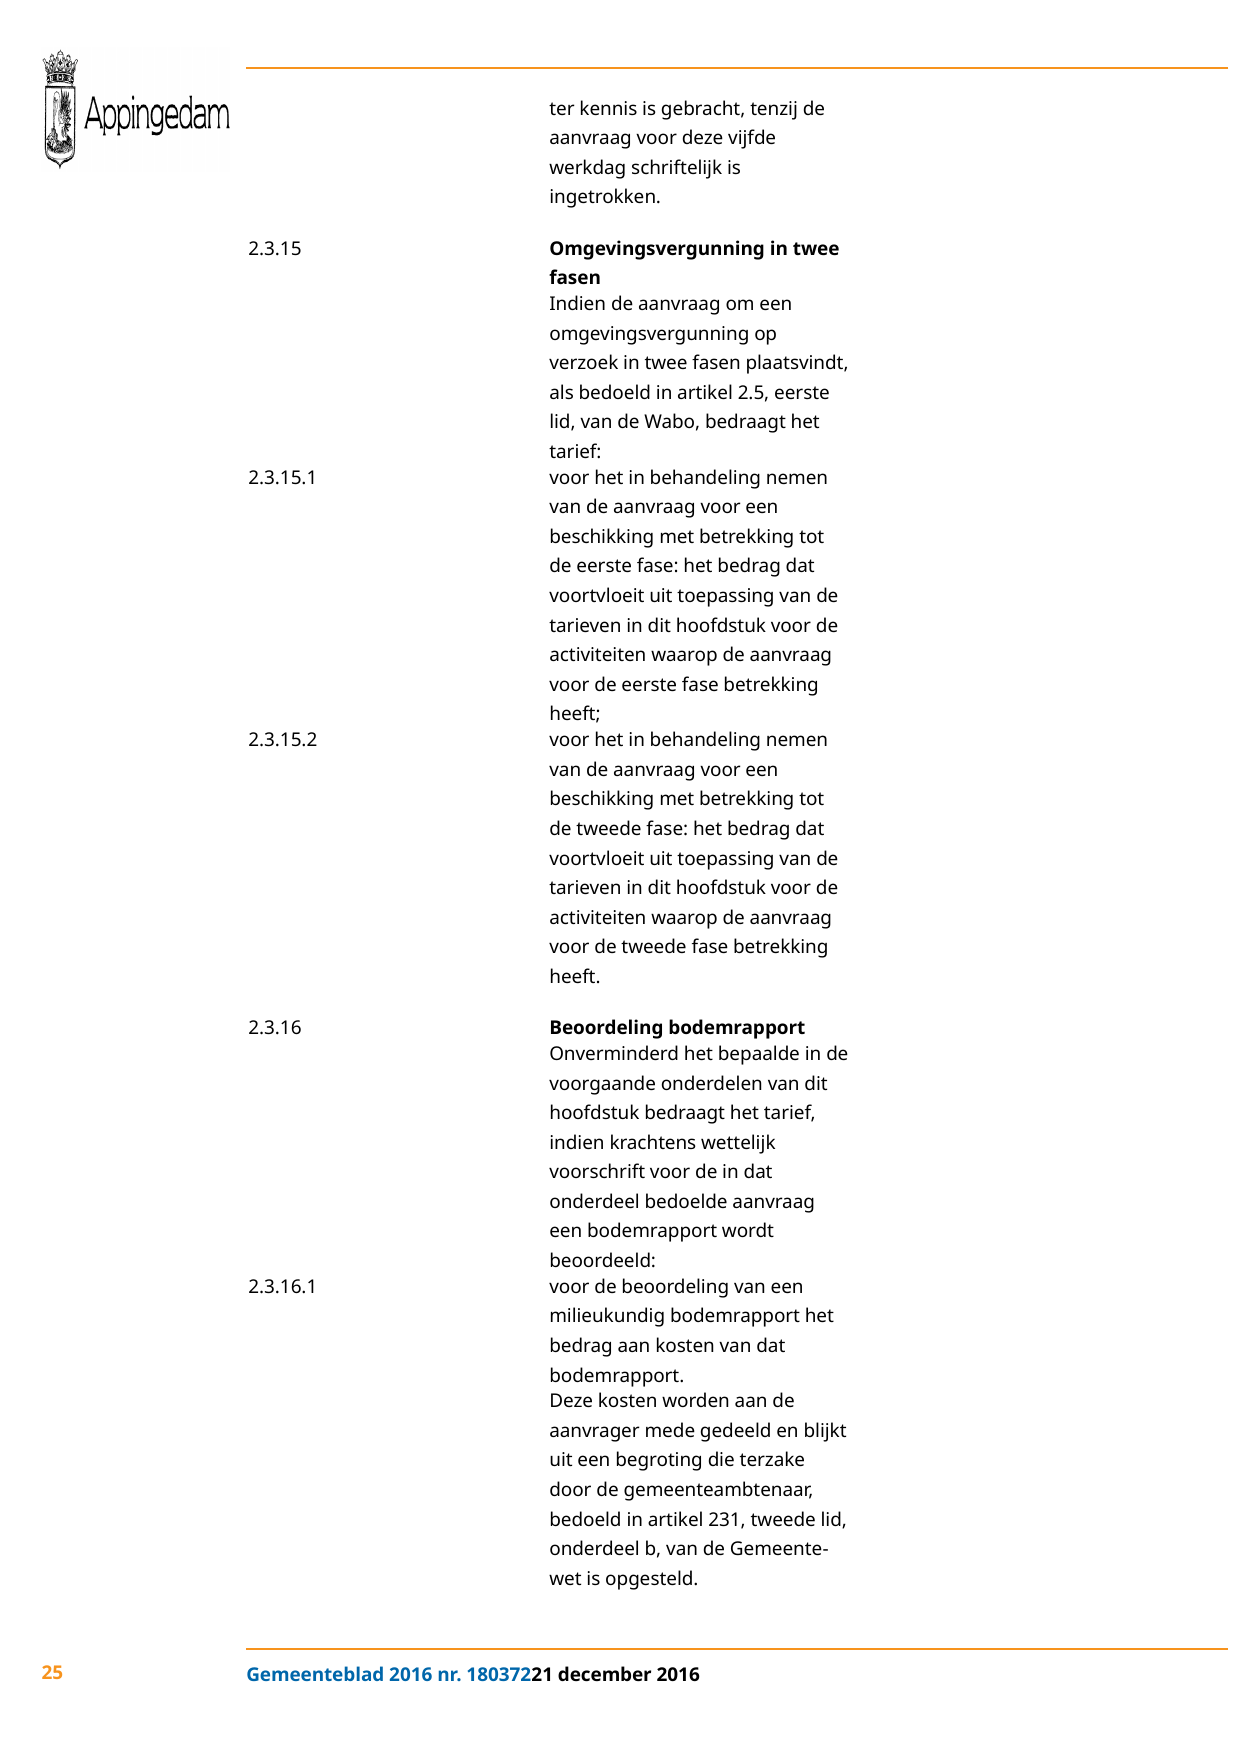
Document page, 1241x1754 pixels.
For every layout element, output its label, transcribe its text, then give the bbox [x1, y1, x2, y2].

table_cell 2.3.15 [248, 235, 549, 290]
table_cell [850, 726, 1152, 989]
table_cell [850, 95, 1152, 209]
table_cell voor het in behandeling nemen van de aanvraag voor een beschikking met betrekking tot de eerste fase: het bedrag dat voortvloeit uit toepassing van de tarieven in dit hoofdstuk voor de activiteiten waarop de aanvraag voor de eerste fase betrekking heeft; [549, 464, 850, 726]
table_cell 2.3.15.2 [248, 726, 549, 989]
table_cell [850, 235, 1152, 290]
table_cell Indien de aanvraag om een omgevingsvergunning op verzoek in twee fasen plaatsvindt, als bedoeld in artikel 2.5, eerste lid, van de Wabo, bedraagt het tarief: [549, 290, 850, 464]
table_cell [850, 290, 1152, 464]
table_cell [248, 1040, 549, 1273]
table_cell ter kennis is gebracht, tenzij de aanvraag voor deze vijfde werkdag schriftelijk is ingetrokken. [549, 95, 850, 209]
table_cell [850, 1273, 1152, 1387]
table_cell [850, 1388, 1152, 1591]
table_cell Onverminderd het bepaalde in de voorgaande onderdelen van dit hoofdstuk bedraagt het tarief, indien krachtens wettelijk voorschrift voor de in dat onderdeel bedoelde aanvraag een bodemrapport wordt beoordeeld: [549, 1040, 850, 1273]
table_cell Deze kosten worden aan de aanvrager mede gedeeld en blijkt uit een begroting die terzake door de gemeenteambtenaar, bedoeld in artikel 231, tweede lid, onderdeel b, van de Gemeente­wet is opgesteld. [549, 1388, 850, 1591]
table_cell [248, 209, 549, 235]
table_cell [850, 209, 1152, 235]
table_cell [549, 989, 850, 1014]
table_cell [248, 1388, 549, 1591]
table_cell Omgevingsvergunning in twee fasen [549, 235, 850, 290]
table_cell voor de beoordeling van een milieukundig bodemrapport het bedrag aan kosten van dat bodemrapport. [549, 1273, 850, 1387]
table_cell [248, 989, 549, 1014]
table_cell [850, 989, 1152, 1014]
table_cell 2.3.16 [248, 1015, 549, 1040]
table_cell Beoordeling bodemrapport [549, 1015, 850, 1040]
table_cell voor het in behandeling nemen van de aanvraag voor een beschikking met betrekking tot de tweede fase: het bedrag dat voortvloeit uit toepassing van de tarieven in dit hoofdstuk voor de activiteiten waarop de aanvraag voor de tweede fase betrekking heeft. [549, 726, 850, 989]
table_cell 2.3.16.1 [248, 1273, 549, 1387]
picture [41, 47, 231, 172]
table_cell 2.3.15.1 [248, 464, 549, 726]
table_cell [850, 464, 1152, 726]
table_cell [850, 1040, 1152, 1273]
table_cell [850, 1015, 1152, 1040]
table_cell [248, 290, 549, 464]
table_cell [248, 95, 549, 209]
table_cell [549, 209, 850, 235]
